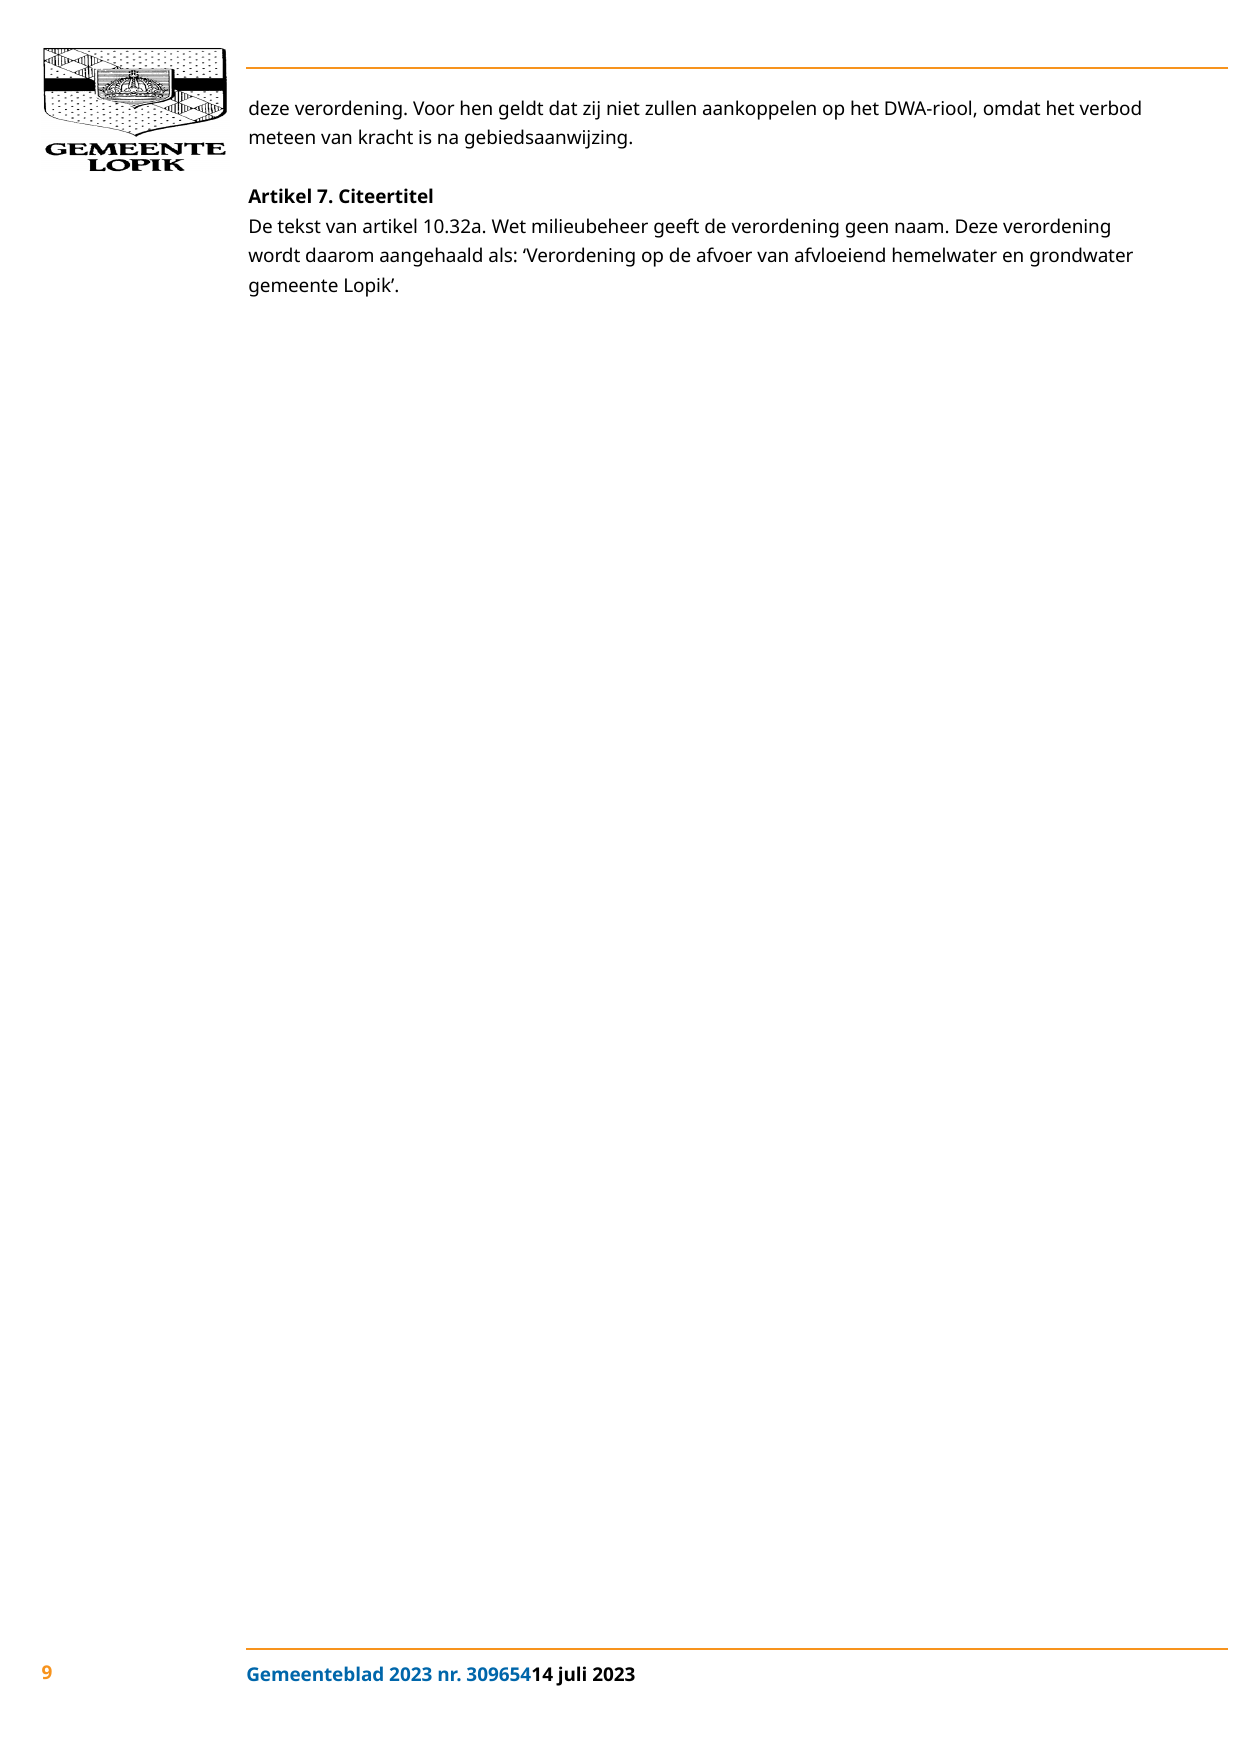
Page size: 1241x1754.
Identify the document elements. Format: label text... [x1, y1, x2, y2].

picture [41, 47, 231, 172]
text De tekst van artikel 10.32a. Wet milieubeheer geeft de verordening geen naam. Deze verordening wordt daarom aangehaald als: ‘Verordening op de afvoer van afvloeiend hemelwater en grondwater gemeente Lopik’. [248, 213, 1152, 298]
text deze verordening. Voor hen geldt dat zij niet zullen aankoppelen op het DWA-riool, omdat het verbod meteen van kracht is na gebiedsaanwijzing. [248, 95, 1152, 150]
text Artikel 7. Citeertitel [248, 183, 1152, 209]
